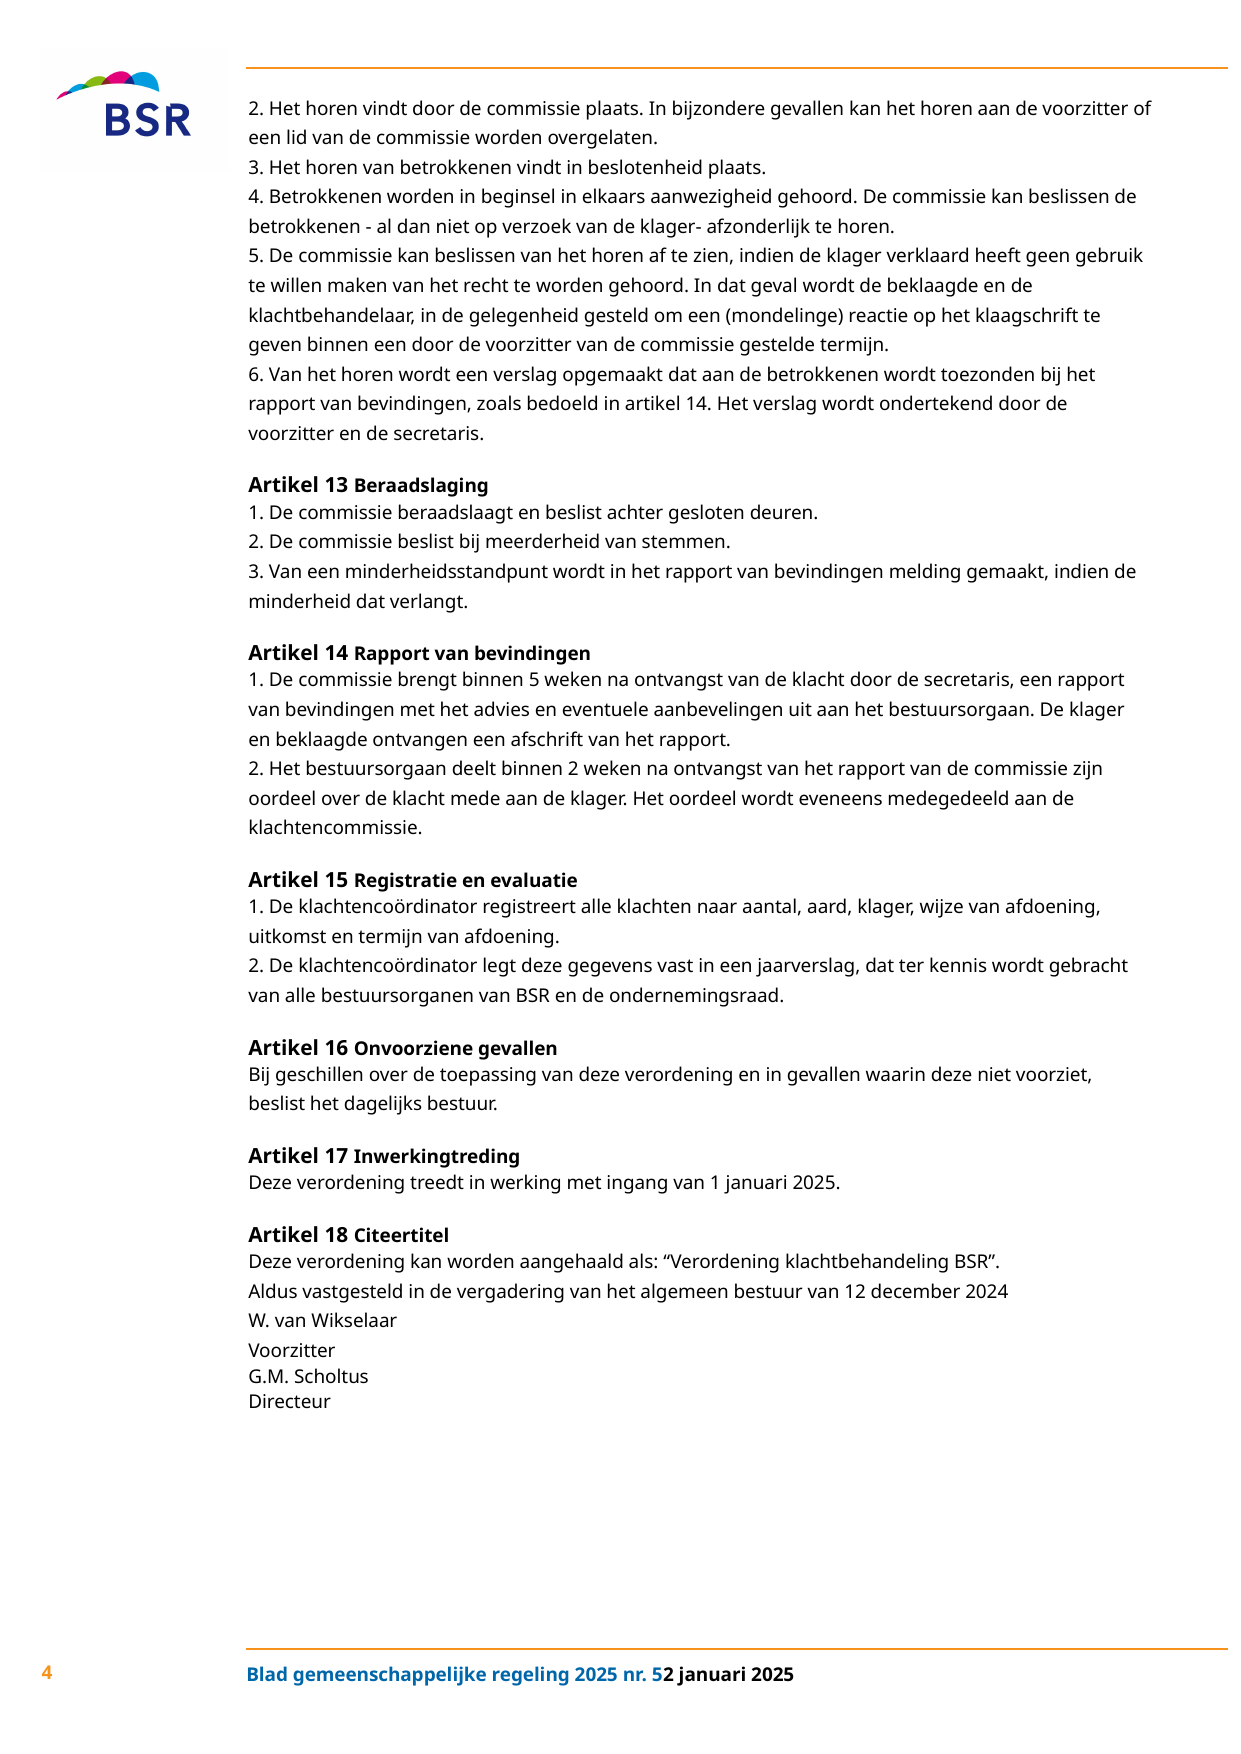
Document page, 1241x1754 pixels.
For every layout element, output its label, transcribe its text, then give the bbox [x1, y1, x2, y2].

text Artikel 14 Rapport van bevindingen [248, 638, 1152, 667]
text 1. De commissie brengt binnen 5 weken na ontvangst van de klacht door de secretaris, een rapport van bevindingen met het advies en eventuele aanbevelingen uit aan het bestuursorgaan. De klager en beklaagde ontvangen een afschrift van het rapport. [248, 667, 1152, 752]
text 1. De commissie beraadslaagt en beslist achter gesloten deuren. [248, 499, 1152, 525]
text Directeur [248, 1388, 1152, 1414]
text Artikel 17 Inwerkingtreding [248, 1141, 1152, 1169]
text 3. Het horen van betrokkenen vindt in beslotenheid plaats. [248, 154, 1152, 180]
text 2. De commissie beslist bij meerderheid van stemmen. [248, 529, 1152, 554]
text G.M. Scholtus [248, 1363, 1152, 1388]
text Voorzitter [248, 1337, 1152, 1363]
text W. van Wikselaar [248, 1307, 1152, 1333]
text Bij geschillen over de toepassing van deze verordening en in gevallen waarin deze niet voorziet, beslist het dagelijks bestuur. [248, 1061, 1152, 1116]
text 5. De commissie kan beslissen van het horen af te zien, indien de klager verklaard heeft geen gebruik te willen maken van het recht te worden gehoord. In dat geval wordt de beklaagde en de klachtbehandelaar, in de gelegenheid gesteld om een (mondelinge) reactie op het klaagschrift te geven binnen een door de voorzitter van de commissie gestelde termijn. [248, 243, 1152, 357]
text Artikel 15 Registratie en evaluatie [248, 865, 1152, 893]
text 2. Het bestuursorgaan deelt binnen 2 weken na ontvangst van het rapport van de commissie zijn oordeel over de klacht mede aan de klager. Het oordeel wordt eveneens medegedeeld aan de klachtencommissie. [248, 755, 1152, 840]
text Artikel 13 Beraadslaging [248, 471, 1152, 499]
text Artikel 18 Citeertitel [248, 1220, 1152, 1248]
text 4. Betrokkenen worden in beginsel in elkaars aanwezigheid gehoord. De commissie kan beslissen de betrokkenen - al dan niet op verzoek van de klager- afzonderlijk te horen. [248, 183, 1152, 239]
text 2. Het horen vindt door de commissie plaats. In bijzondere gevallen kan het horen aan de voorzitter of een lid van de commissie worden overgelaten. [248, 95, 1152, 150]
text 2. De klachtencoördinator legt deze gegevens vast in een jaarverslag, dat ter kennis wordt gebracht van alle bestuursorganen van BSR en de ondernemingsraad. [248, 953, 1152, 1008]
text 1. De klachtencoördinator registreert alle klachten naar aantal, aard, klager, wijze van afdoening, uitkomst en termijn van afdoening. [248, 893, 1152, 949]
text Aldus vastgesteld in de vergadering van het algemeen bestuur van 12 december 2024 [248, 1278, 1152, 1304]
text Artikel 16 Onvoorziene gevallen [248, 1033, 1152, 1061]
text 6. Van het horen wordt een verslag opgemaakt dat aan de betrokkenen wordt toezonden bij het rapport van bevindingen, zoals bedoeld in artikel 14. Het verslag wordt ondertekend door de voorzitter en de secretaris. [248, 361, 1152, 446]
text Deze verordening kan worden aangehaald als: “Verordening klachtbehandeling BSR”. [248, 1248, 1152, 1274]
picture [41, 47, 231, 172]
text Deze verordening treedt in werking met ingang van 1 januari 2025. [248, 1169, 1152, 1195]
text 3. Van een minderheidsstandpunt wordt in het rapport van bevindingen melding gemaakt, indien de minderheid dat verlangt. [248, 558, 1152, 613]
